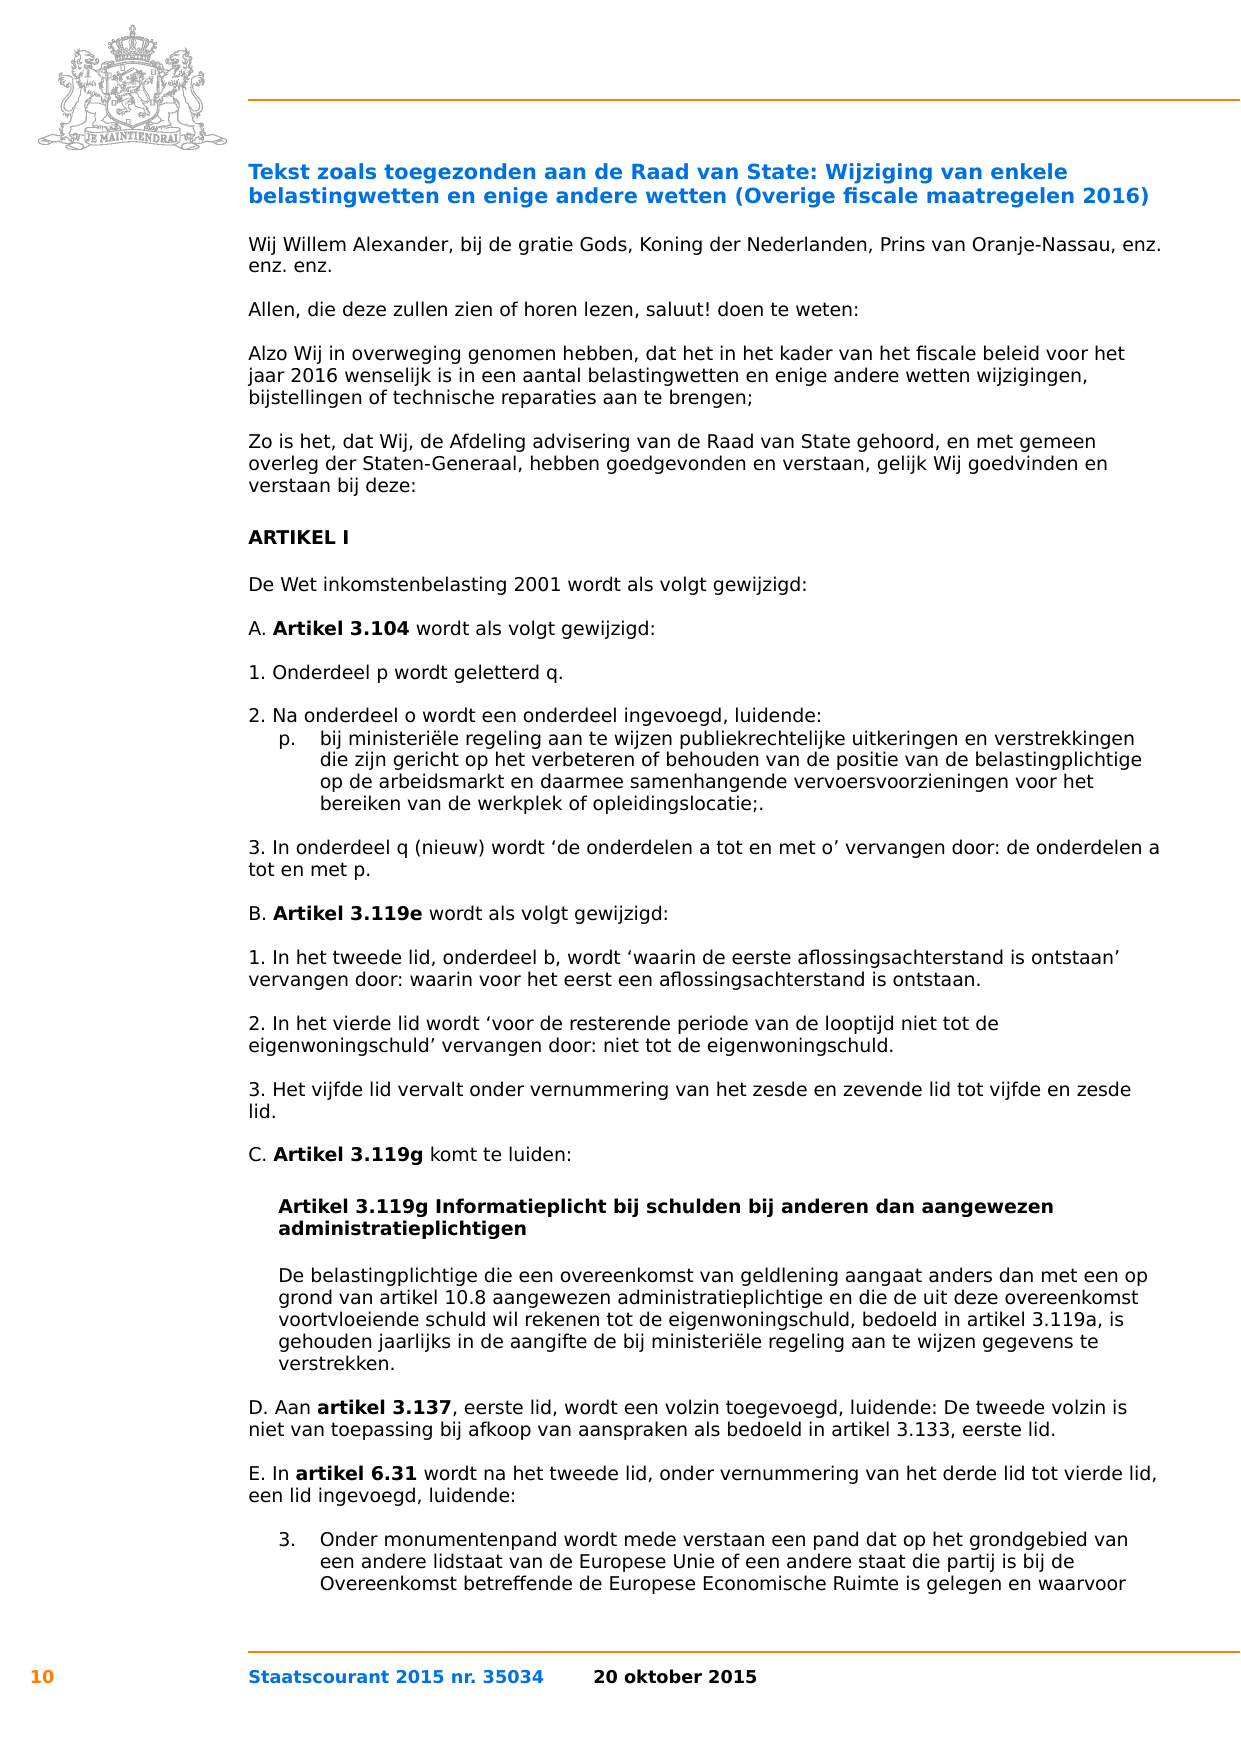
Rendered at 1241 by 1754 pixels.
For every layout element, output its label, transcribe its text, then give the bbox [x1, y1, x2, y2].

text 1. In het tweede lid, onderdeel b, wordt ‘waarin de eerste aflossingsachterstand is ontstaan’ vervangen door: waarin voor het eerst een aflossingsachterstand is ontstaan. [248, 947, 1163, 991]
text B. Artikel 3.119e wordt als volgt gewijzigd: [248, 903, 1163, 925]
text C. Artikel 3.119g komt te luiden: [248, 1144, 1163, 1166]
text Alzo Wij in overweging genomen hebben, dat het in het kader van het fiscale beleid voor het jaar 2016 wenselijk is in een aantal belastingwetten en enige andere wetten wijzigingen, bijstellingen of technische reparaties aan te brengen; [248, 343, 1163, 409]
text Zo is het, dat Wij, de Afdeling advisering van de Raad van State gehoord, en met gemeen overleg der Staten-Generaal, hebben goedgevonden en verstaan, gelijk Wij goedvinden en verstaan bij deze: [248, 431, 1163, 497]
text Wij Willem Alexander, bij de gratie Gods, Koning der Nederlanden, Prins van Oranje-Nassau, enz. enz. enz. [248, 233, 1163, 277]
text De belastingplichtige die een overeenkomst van geldlening aangaat anders dan met een op grond van artikel 10.8 aangewezen administratieplichtige en die de uit deze overeenkomst voortvloeiende schuld wil rekenen tot de eigenwoningschuld, bedoeld in artikel 3.119a, is gehouden jaarlijks in de aangifte de bij ministeriële regeling aan te wijzen gegevens te verstrekken. [278, 1265, 1163, 1375]
picture [38, 25, 227, 150]
text 2. In het vierde lid wordt ‘voor de resterende periode van de looptijd niet tot de eigenwoningschuld’ vervangen door: niet tot de eigenwoningschuld. [248, 1013, 1163, 1057]
subtitle Tekst zoals toegezonden aan de Raad van State: Wijziging van enkele belastingwetten en enige andere wetten (Overige fiscale maatregelen 2016) [248, 160, 1163, 208]
subtitle Artikel 3.119g Informatieplicht bij schulden bij anderen dan aangewezen administratieplichtigen [278, 1196, 1163, 1240]
text 3. Het vijfde lid vervalt onder vernummering van het zesde en zevende lid tot vijfde en zesde lid. [248, 1078, 1163, 1122]
text p. bij ministeriële regeling aan te wijzen publiekrechtelijke uitkeringen en verstrekkingen die zijn gericht op het verbeteren of behouden van de positie van de belastingplichtige op de arbeidsmarkt en daarmee samenhangende vervoersvoorzieningen voor het bereiken van de werkplek of opleidingslocatie;. [278, 727, 1163, 815]
text 3. Onder monumentenpand wordt mede verstaan een pand dat op het grondgebied van een andere lidstaat van de Europese Unie of een andere staat die partij is bij de Overeenkomst betreffende de Europese Economische Ruimte is gelegen en waarvoor [278, 1529, 1163, 1595]
text 3. In onderdeel q (nieuw) wordt ‘de onderdelen a tot en met o’ vervangen door: de onderdelen a tot en met p. [248, 837, 1163, 881]
text 1. Onderdeel p wordt geletterd q. [248, 662, 1163, 683]
text E. In artikel 6.31 wordt na het tweede lid, onder vernummering van het derde lid tot vierde lid, een lid ingevoegd, luidende: [248, 1463, 1163, 1507]
text 2. Na onderdeel o wordt een onderdeel ingevoegd, luidende: [248, 705, 1163, 727]
text De Wet inkomstenbelasting 2001 wordt als volgt gewijzigd: [248, 574, 1163, 596]
text A. Artikel 3.104 wordt als volgt gewijzigd: [248, 618, 1163, 640]
subtitle ARTIKEL I [248, 527, 1163, 549]
text Allen, die deze zullen zien of horen lezen, saluut! doen te weten: [248, 299, 1163, 321]
text D. Aan artikel 3.137, eerste lid, wordt een volzin toegevoegd, luidende: De tweede volzin is niet van toepassing bij afkoop van aanspraken als bedoeld in artikel 3.133, eerste lid. [248, 1397, 1163, 1441]
